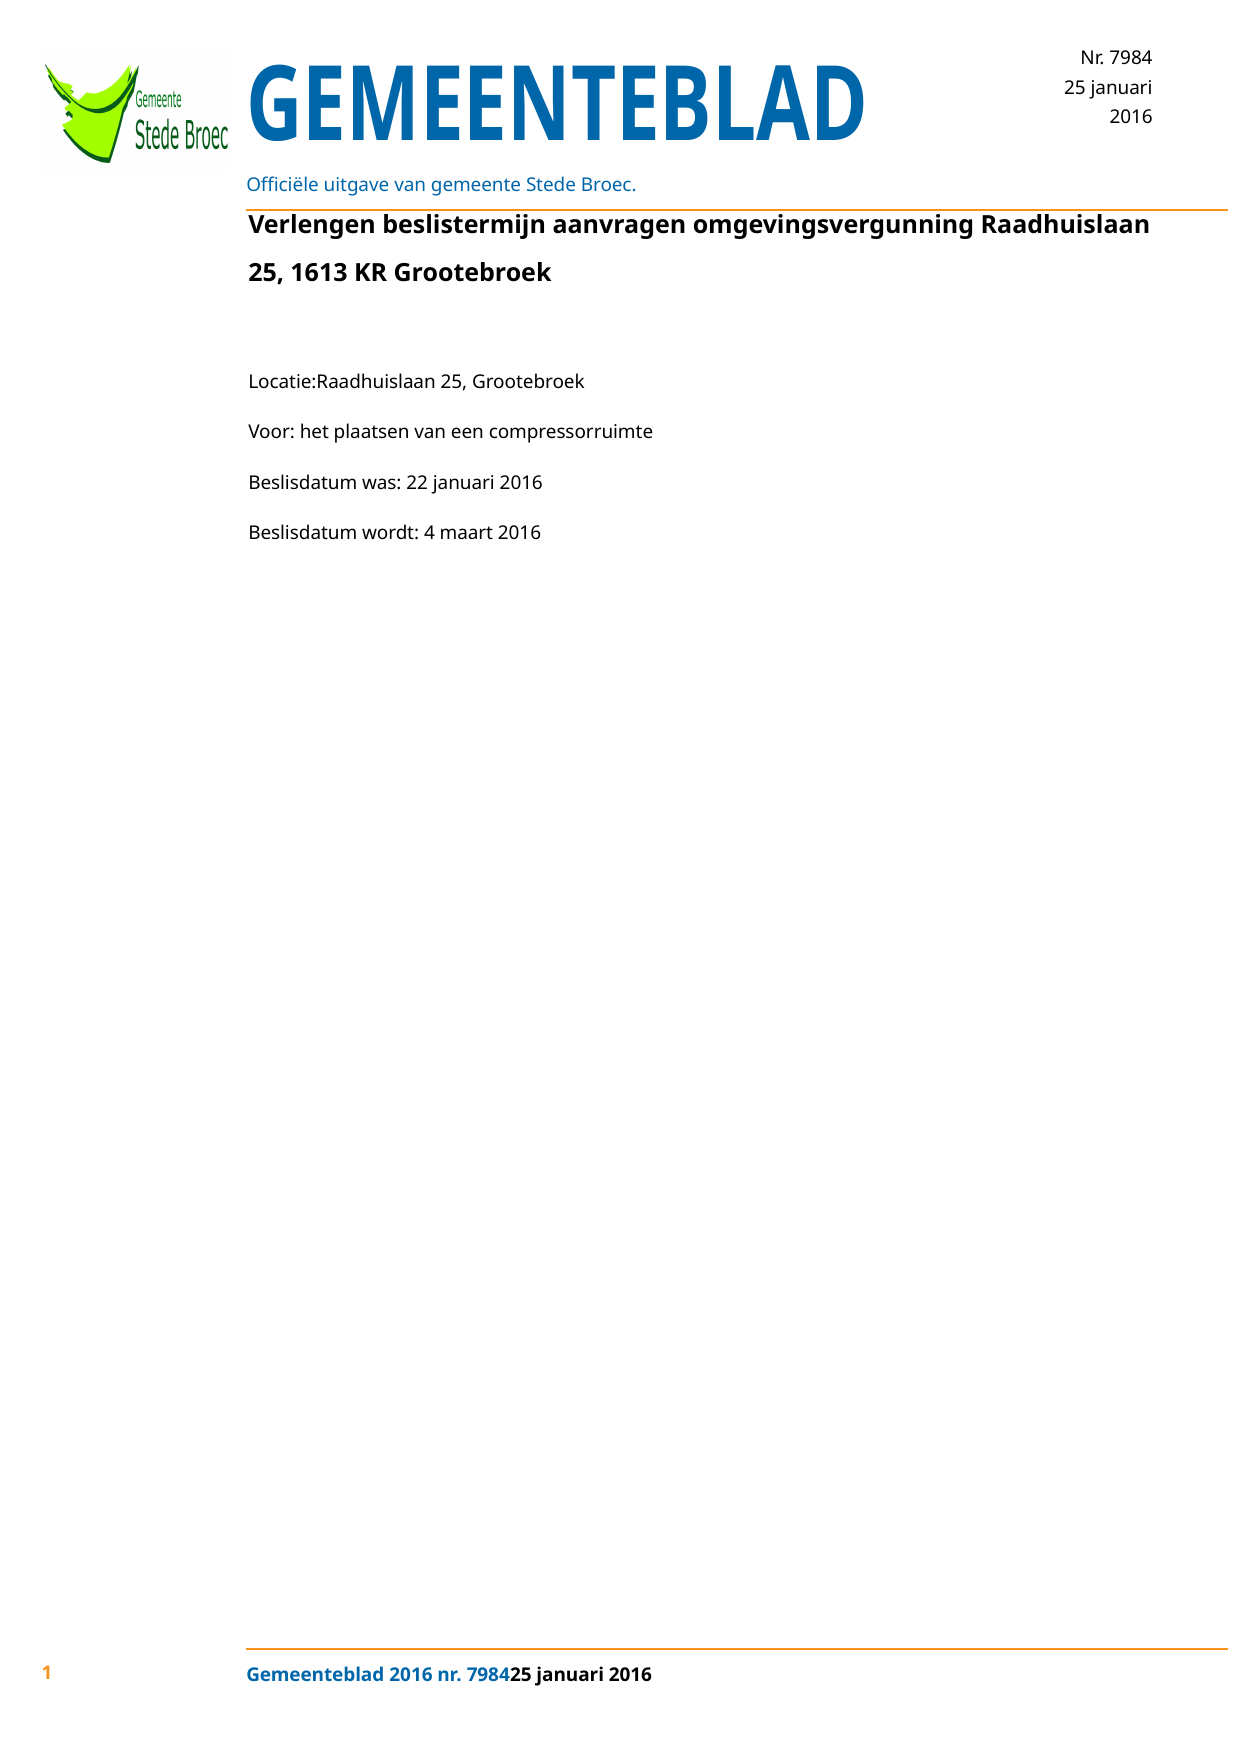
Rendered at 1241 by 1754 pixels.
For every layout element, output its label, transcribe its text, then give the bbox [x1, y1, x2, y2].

text Voor: het plaatsen van een compressorruimte [248, 419, 1152, 444]
text Verlengen beslistermijn aanvragen omgevingsvergunning Raadhuislaan 25, 1613 KR Grootebroek [248, 211, 1152, 288]
text Locatie:Raadhuislaan 25, Grootebroek [248, 368, 1152, 394]
picture [41, 47, 231, 172]
text Beslisdatum was: 22 januari 2016 [248, 469, 1152, 495]
text Beslisdatum wordt: 4 maart 2016 [248, 519, 1152, 545]
